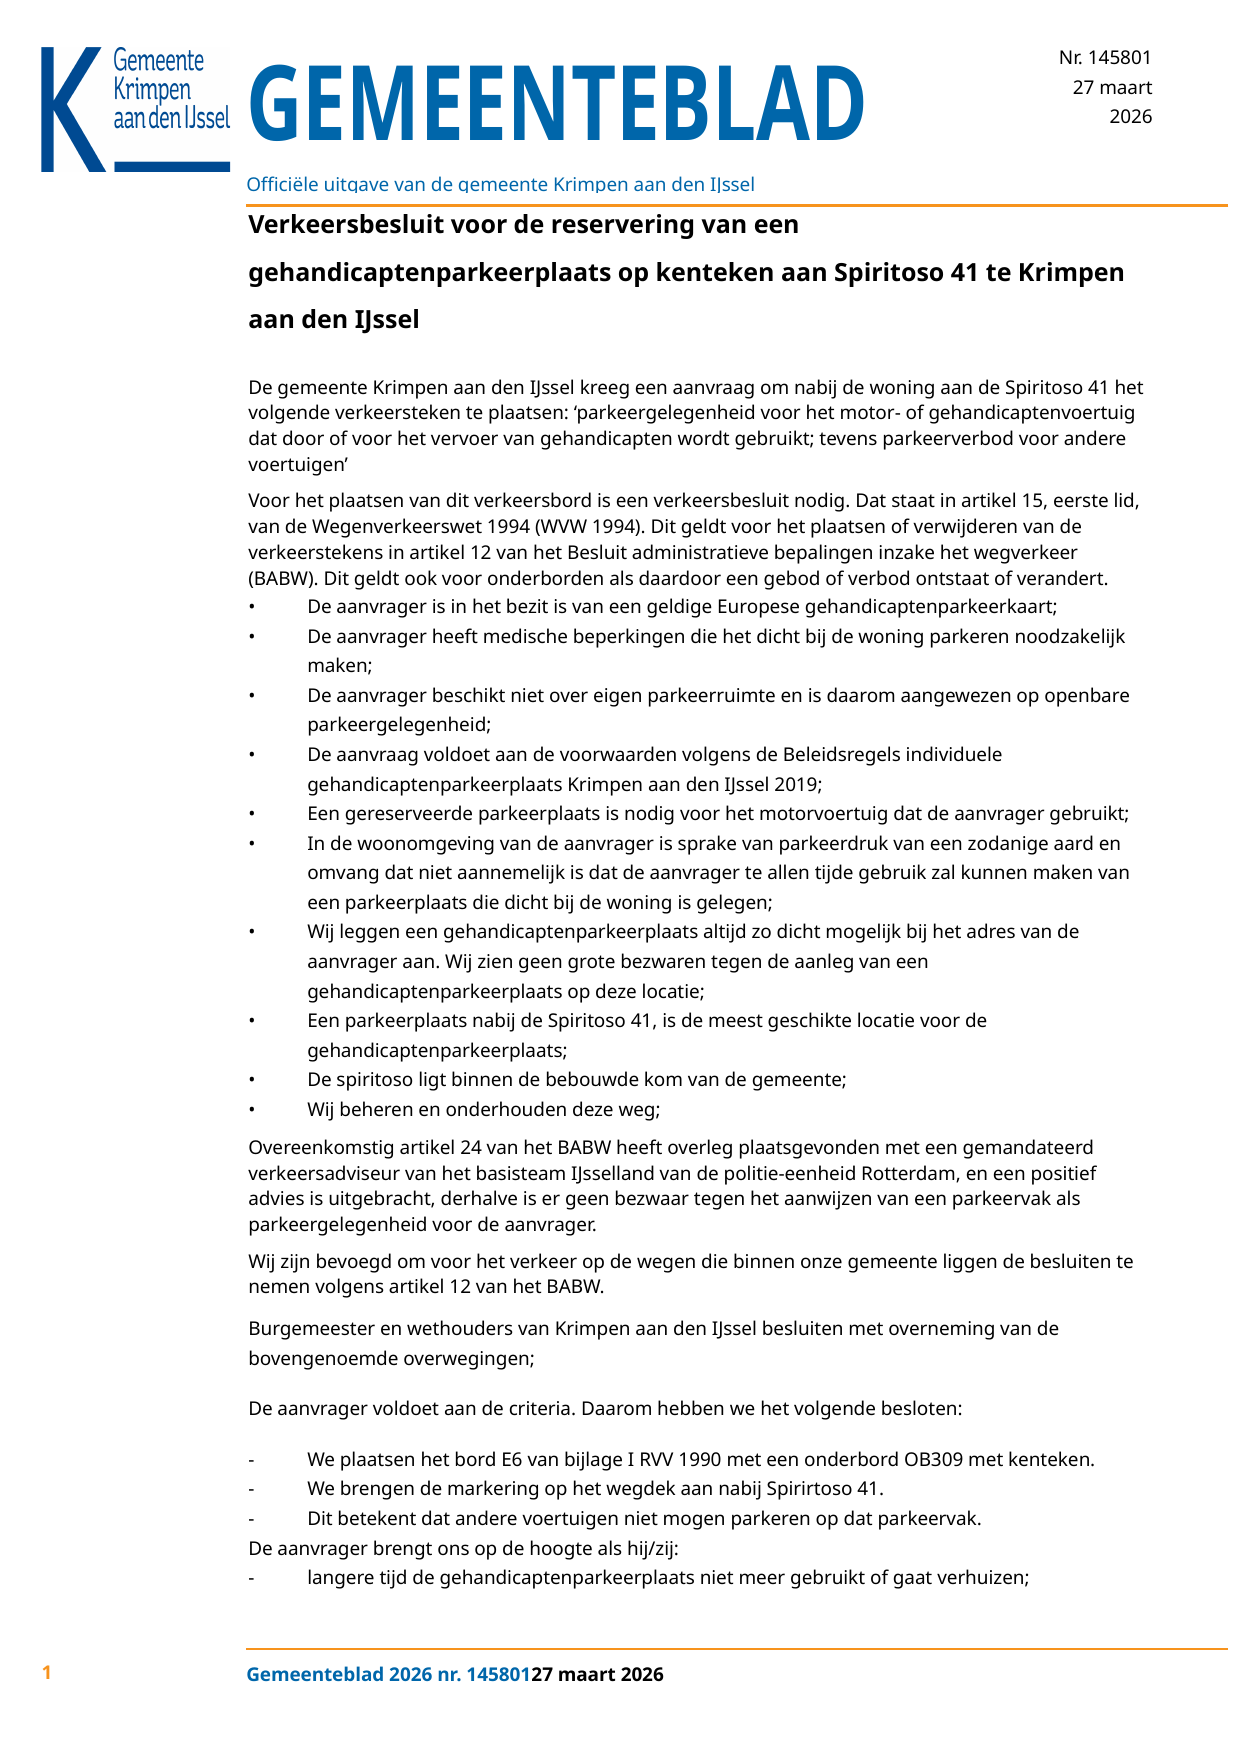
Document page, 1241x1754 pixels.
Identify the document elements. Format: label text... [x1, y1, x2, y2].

list langere tijd de gehandicaptenparkeerplaats niet meer gebruikt of gaat verhuizen; [248, 1564, 1152, 1590]
list We plaatsen het bord E6 van bijlage I RVV 1990 met een onderbord OB309 met kenteken. [248, 1446, 1152, 1472]
text Burgemeester en wethouders van Krimpen aan den IJssel besluiten met overneming van de bovengenoemde overwegingen; [248, 1316, 1152, 1371]
list Wij leggen een gehandicaptenparkeerplaats altijd zo dicht mogelijk bij het adres van de aanvrager aan. Wij zien geen grote bezwaren tegen de aanleg van een gehandicaptenparkeerplaats op deze locatie; [248, 919, 1152, 1003]
list Een parkeerplaats nabij de Spiritoso 41, is de meest geschikte locatie voor de gehandicaptenparkeerplaats; [248, 1007, 1152, 1063]
text Overeenkomstig artikel 24 van het BABW heeft overleg plaatsgevonden met een gemandateerd verkeersadviseur van het basisteam IJsselland van de politie-eenheid Rotterdam, en een positief advies is uitgebracht, derhalve is er geen bezwaar tegen het aanwijzen van een parkeervak als parkeergelegenheid voor de aanvrager. [248, 1134, 1152, 1237]
picture [41, 47, 231, 172]
list Dit betekent dat andere voertuigen niet mogen parkeren op dat parkeervak. [248, 1505, 1152, 1531]
text De gemeente Krimpen aan den IJssel kreeg een aanvraag om nabij de woning aan de Spiritoso 41 het volgende verkeersteken te plaatsen: ‘parkeergelegenheid voor het motor- of gehandicaptenvoertuig dat door of voor het vervoer van gehandicapten wordt gebruikt; tevens parkeerverbod voor andere voertuigen’ [248, 374, 1152, 477]
list De aanvrager beschikt niet over eigen parkeerruimte en is daarom aangewezen op openbare parkeergelegenheid; [248, 682, 1152, 737]
list De spiritoso ligt binnen de bebouwde kom van de gemeente; [248, 1067, 1152, 1092]
text Wij zijn bevoegd om voor het verkeer op de wegen die binnen onze gemeente liggen de besluiten te nemen volgens artikel 12 van het BABW. [248, 1248, 1152, 1299]
text Verkeersbesluit voor de reservering van een gehandicaptenparkeerplaats op kenteken aan Spiritoso 41 te Krimpen aan den IJssel [248, 207, 1152, 336]
text De aanvrager voldoet aan de criteria. Daarom hebben we het volgende besloten: [248, 1396, 1152, 1421]
list De aanvrager is in het bezit is van een geldige Europese gehandicaptenparkeerkaart; [248, 593, 1152, 619]
list De aanvrager heeft medische beperkingen die het dicht bij de woning parkeren noodzakelijk maken; [248, 623, 1152, 678]
text Voor het plaatsen van dit verkeersbord is een verkeersbesluit nodig. Dat staat in artikel 15, eerste lid, van de Wegenverkeerswet 1994 (WVW 1994). Dit geldt voor het plaatsen of verwijderen van de verkeerstekens in artikel 12 van het Besluit administratieve bepalingen inzake het wegverkeer (BABW). Dit geldt ook voor onderborden als daardoor een gebod of verbod ontstaat of verandert. [248, 488, 1152, 591]
text De aanvrager brengt ons op de hoogte als hij/zij: [248, 1535, 1152, 1561]
list In de woonomgeving van de aanvrager is sprake van parkeerdruk van een zodanige aard en omvang dat niet aannemelijk is dat de aanvrager te allen tijde gebruik zal kunnen maken van een parkeerplaats die dicht bij de woning is gelegen; [248, 830, 1152, 915]
list Een gereserveerde parkeerplaats is nodig voor het motorvoertuig dat de aanvrager gebruikt; [248, 800, 1152, 826]
list Wij beheren en onderhouden deze weg; [248, 1096, 1152, 1122]
list De aanvraag voldoet aan de voorwaarden volgens de Beleidsregels individuele gehandicaptenparkeerplaats Krimpen aan den IJssel 2019; [248, 741, 1152, 796]
list We brengen de markering op het wegdek aan nabij Spirirtoso 41. [248, 1476, 1152, 1501]
